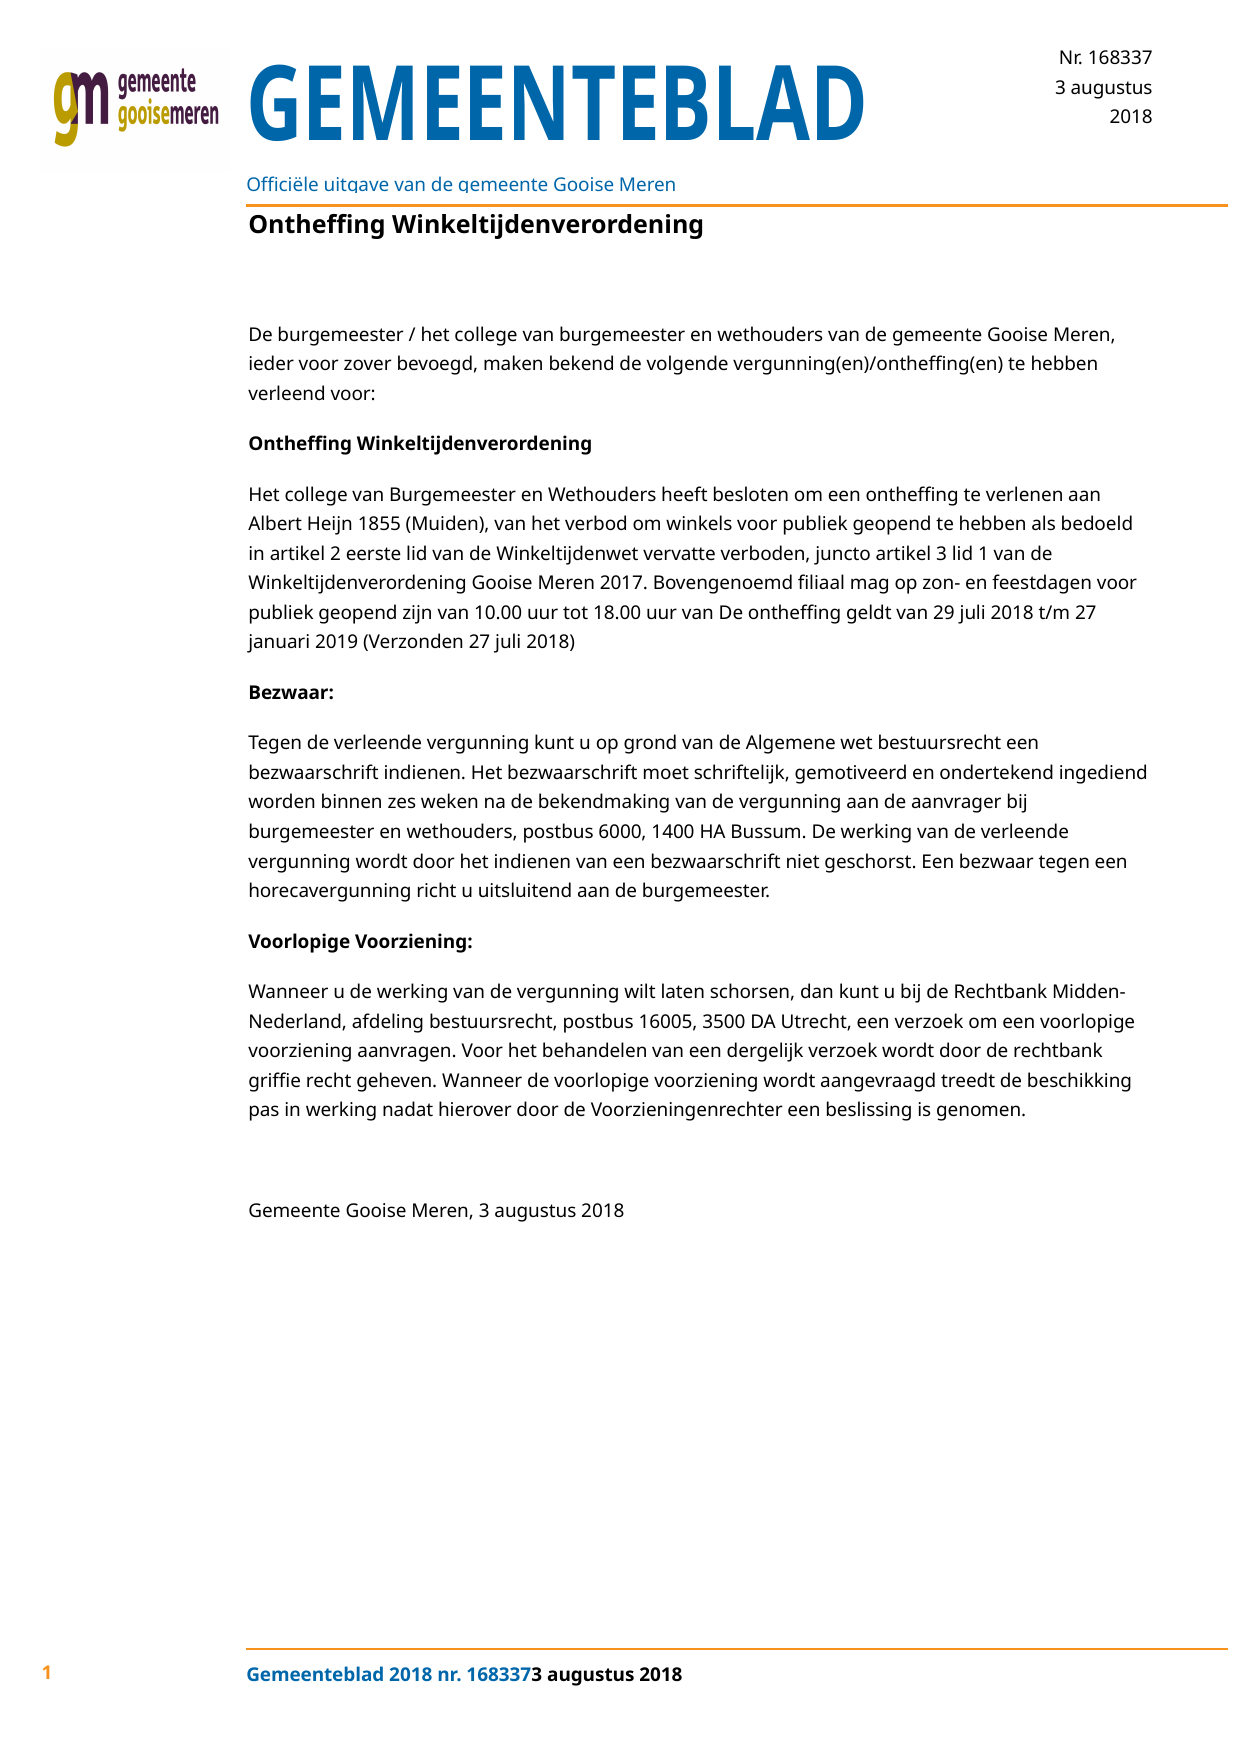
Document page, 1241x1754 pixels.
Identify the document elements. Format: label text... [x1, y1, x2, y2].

text Wanneer u de werking van de vergunning wilt laten schorsen, dan kunt u bij de Rechtbank Midden-Nederland, afdeling bestuursrecht, postbus 16005, 3500 DA Utrecht, een verzoek om een voorlopige voorziening aanvragen. Voor het behandelen van een dergelijk verzoek wordt door de rechtbank griffie recht geheven. Wanneer de voorlopige voorziening wordt aangevraagd treedt de beschikking pas in werking nadat hierover door de Voorzieningenrechter een beslissing is genomen. [248, 978, 1152, 1122]
text De burgemeester / het college van burgemeester en wethouders van de gemeente Gooise Meren, ieder voor zover bevoegd, maken bekend de volgende vergunning(en)/ontheffing(en) te hebben verleend voor: [248, 321, 1152, 406]
text Ontheffing Winkeltijdenverordening [248, 207, 1152, 241]
text Bezwaar: [248, 679, 1152, 705]
text Ontheffing Winkeltijdenverordening [248, 430, 1152, 456]
picture [41, 47, 231, 172]
text Voorlopige Voorziening: [248, 928, 1152, 953]
text Gemeente Gooise Meren, 3 augustus 2018 [248, 1197, 1152, 1223]
text Tegen de verleende vergunning kunt u op grond van de Algemene wet bestuursrecht een bezwaarschrift indienen. Het bezwaarschrift moet schriftelijk, gemotiveerd en ondertekend ingediend worden binnen zes weken na de bekendmaking van de vergunning aan de aanvrager bij burgemeester en wethouders, postbus 6000, 1400 HA Bussum. De werking van de verleende vergunning wordt door het indienen van een bezwaarschrift niet geschorst. Een bezwaar tegen een horecavergunning richt u uitsluitend aan de burgemeester. [248, 729, 1152, 903]
text Het college van Burgemeester en Wethouders heeft besloten om een ontheffing te verlenen aan Albert Heijn 1855 (Muiden), van het verbod om winkels voor publiek geopend te hebben als bedoeld in artikel 2 eerste lid van de Winkeltijdenwet vervatte verboden, juncto artikel 3 lid 1 van de Winkeltijdenverordening Gooise Meren 2017. Bovengenoemd filiaal mag op zon- en feestdagen voor publiek geopend zijn van 10.00 uur tot 18.00 uur van De ontheffing geldt van 29 juli 2018 t/m 27 januari 2019 (Verzonden 27 juli 2018) [248, 481, 1152, 654]
